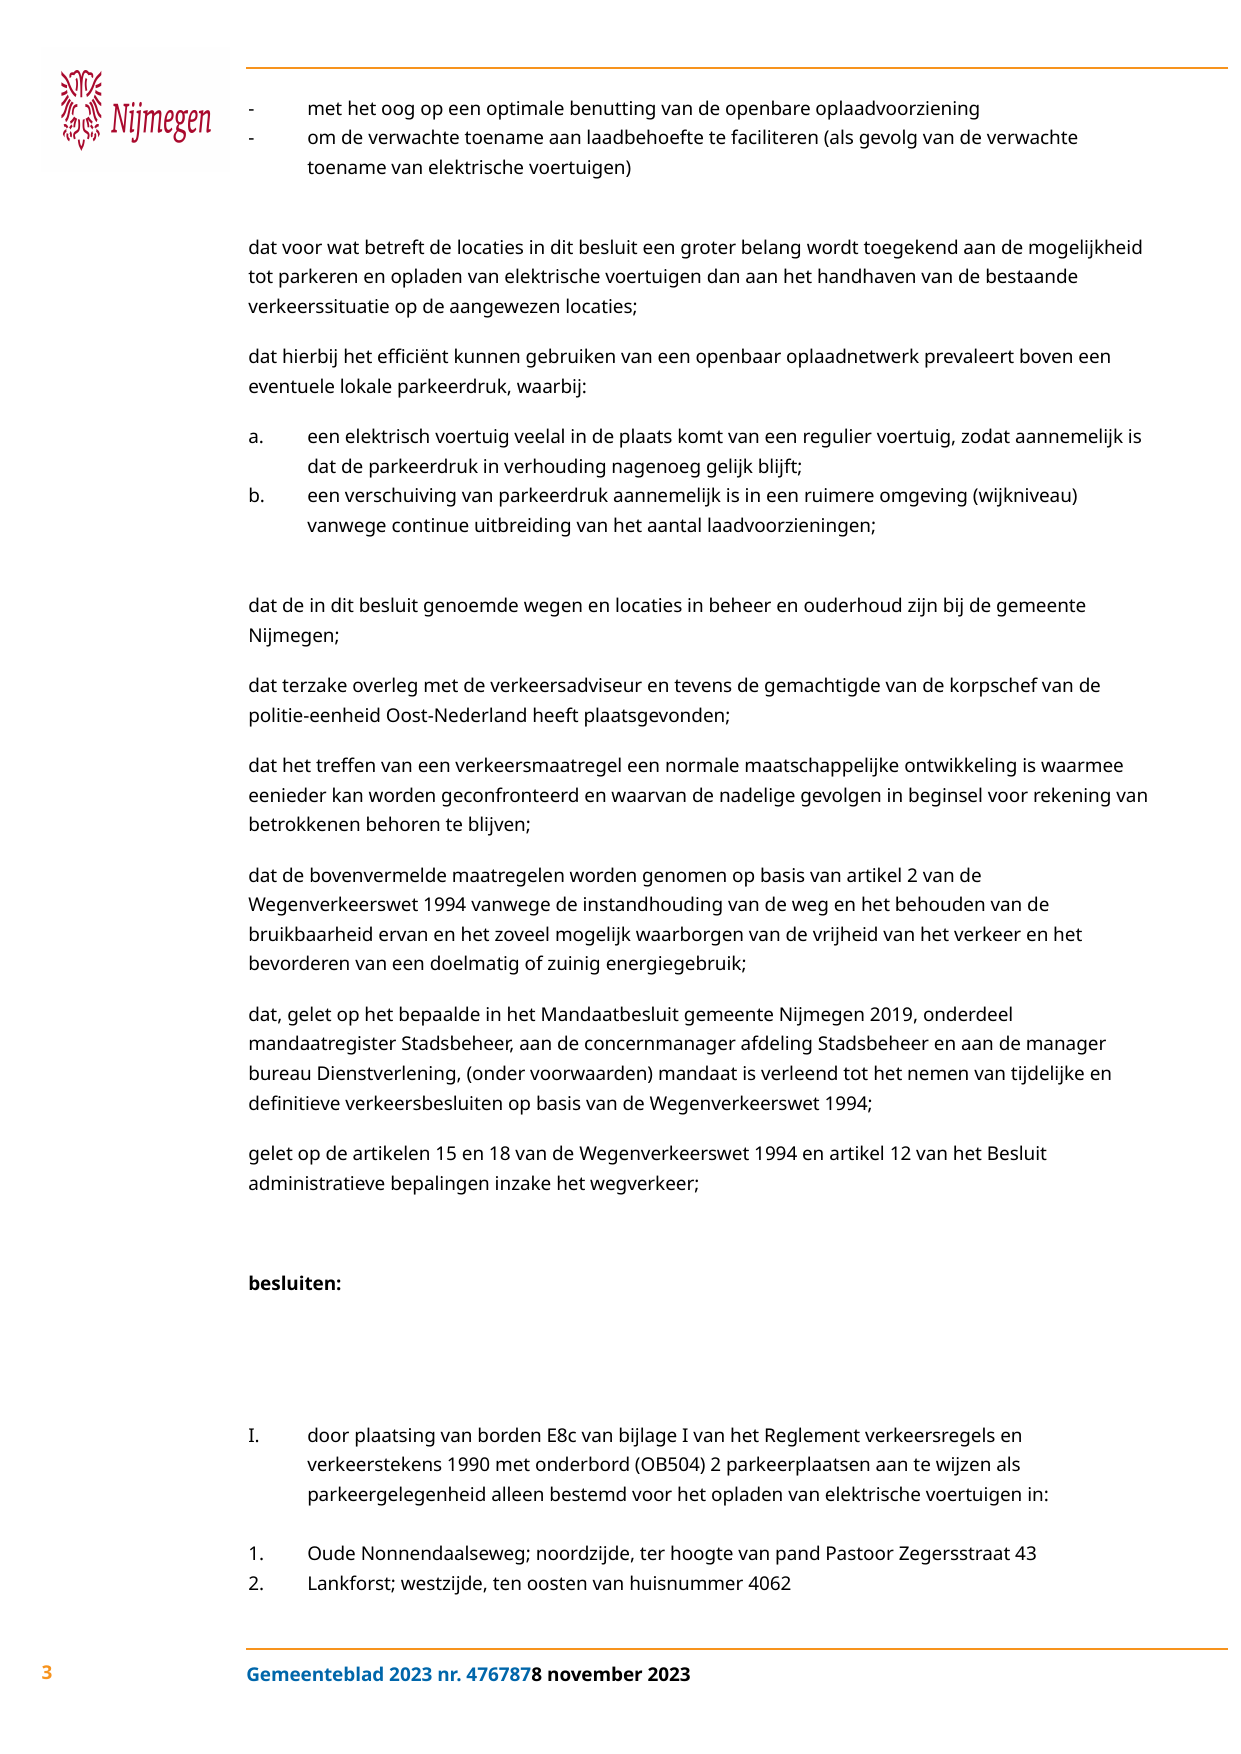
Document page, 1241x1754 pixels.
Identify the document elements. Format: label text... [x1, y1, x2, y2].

list door plaatsing van borden E8c van bijlage I van het Reglement verkeersregels en verkeerstekens 1990 met onderbord (OB504) 2 parkeerplaatsen aan te wijzen als parkeergelegenheid alleen bestemd voor het opladen van elektrische voertuigen in: [248, 1422, 1152, 1507]
text dat terzake overleg met de verkeersadviseur en tevens de gemachtigde van de korpschef van de politie-eenheid Oost-Nederland heeft plaatsgevonden; [248, 672, 1152, 728]
picture [41, 47, 231, 172]
text dat voor wat betreft de locaties in dit besluit een groter belang wordt toegekend aan de mogelijkheid tot parkeren en opladen van elektrische voertuigen dan aan het handhaven van de bestaande verkeerssituatie op de aangewezen locaties; [248, 234, 1152, 319]
text dat de bovenvermelde maatregelen worden genomen op basis van artikel 2 van de Wegenverkeerswet 1994 vanwege de instandhouding van de weg en het behouden van de bruikbaarheid ervan en het zoveel mogelijk waarborgen van de vrijheid van het verkeer en het bevorderen van een doelmatig of zuinig energiegebruik; [248, 862, 1152, 976]
list Oude Nonnendaalseweg; noordzijde, ter hoogte van pand Pastoor Zegersstraat 43 [248, 1540, 1152, 1566]
list met het oog op een optimale benutting van de openbare oplaadvoorziening [248, 95, 1152, 121]
list om de verwachte toename aan laadbehoefte te faciliteren (als gevolg van de verwachte toename van elektrische voertuigen) [248, 124, 1152, 180]
list Lankforst; westzijde, ten oosten van huisnummer 4062 [248, 1570, 1152, 1596]
text dat de in dit besluit genoemde wegen en locaties in beheer en ouderhoud zijn bij de gemeente Nijmegen; [248, 592, 1152, 648]
text dat hierbij het efficiënt kunnen gebruiken van een openbaar oplaadnetwerk prevaleert boven een eventuele lokale parkeerdruk, waarbij: [248, 343, 1152, 399]
list een elektrisch voertuig veelal in de plaats komt van een regulier voertuig, zodat aannemelijk is dat de parkeerdruk in verhouding nagenoeg gelijk blijft; [248, 423, 1152, 479]
text dat het treffen van een verkeersmaatregel een normale maatschappelijke ontwikkeling is waarmee eenieder kan worden geconfronteerd en waarvan de nadelige gevolgen in beginsel voor rekening van betrokkenen behoren te blijven; [248, 752, 1152, 837]
text gelet op de artikelen 15 en 18 van de Wegenverkeerswet 1994 en artikel 12 van het Besluit administratieve bepalingen inzake het wegverkeer; [248, 1140, 1152, 1196]
list een verschuiving van parkeerdruk aannemelijk is in een ruimere omgeving (wijkniveau) vanwege continue uitbreiding van het aantal laadvoorzieningen; [248, 483, 1152, 538]
text besluiten: [248, 1271, 1152, 1296]
text dat, gelet op het bepaalde in het Mandaatbesluit gemeente Nijmegen 2019, onderdeel mandaatregister Stadsbeheer, aan de concernmanager afdeling Stadsbeheer en aan de manager bureau Dienstverlening, (onder voorwaarden) mandaat is verleend tot het nemen van tijdelijke en definitieve verkeersbesluiten op basis van de Wegenverkeerswet 1994; [248, 1001, 1152, 1116]
